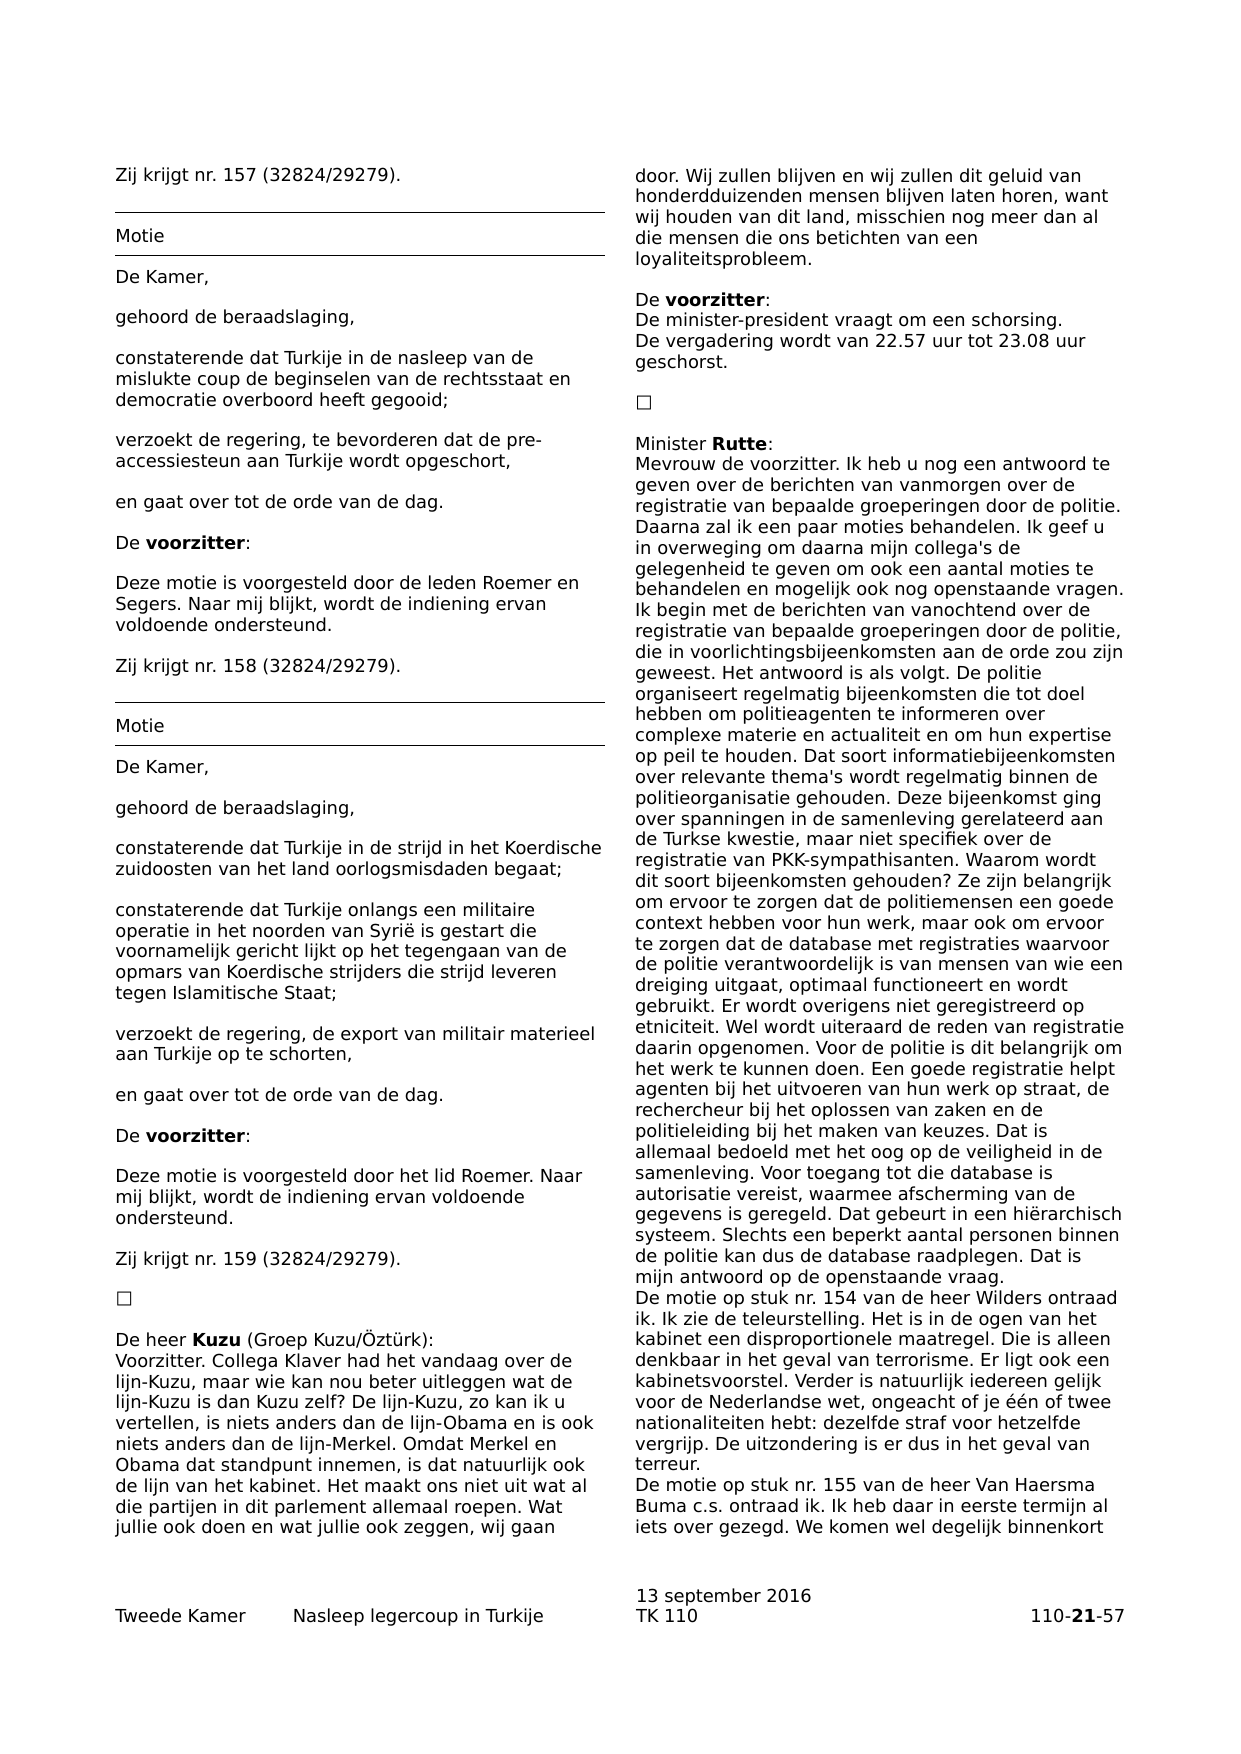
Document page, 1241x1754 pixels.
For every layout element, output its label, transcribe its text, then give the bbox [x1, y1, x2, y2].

text Minister Rutte: [635, 433, 1125, 454]
text Zij krijgt nr. 159 (32824/29279). [115, 1248, 605, 1269]
text Motie [115, 716, 605, 737]
text Deze motie is voorgesteld door het lid Roemer. Naar mij blijkt, wordt de indiening ervan voldoende ondersteund. [115, 1166, 605, 1228]
text Zij krijgt nr. 158 (32824/29279). [115, 655, 605, 676]
text De vergadering wordt van 22.57 uur tot 23.08 uur geschorst. [635, 331, 1125, 373]
text en gaat over tot de orde van de dag. [115, 492, 605, 512]
text De motie op stuk nr. 155 van de heer Van Haersma Buma c.s. ontraad ik. Ik heb daar in eerste termijn al iets over gezegd. We komen wel degelijk binnenkort [635, 1475, 1125, 1537]
text verzoekt de regering, te bevorderen dat de pre-accessiesteun aan Turkije wordt opgeschort, [115, 430, 605, 472]
text gehoord de beraadslaging, [115, 797, 605, 818]
text De motie op stuk nr. 154 van de heer Wilders ontraad ik. Ik zie de teleurstelling. Het is in de ogen van het kabinet een disproportionele maatregel. Die is alleen denkbaar in het geval van terrorisme. Er ligt ook een kabinetsvoorstel. Verder is natuurlijk iedereen gelijk voor de Nederlandse wet, ongeacht of je één of twee nationaliteiten hebt: dezelfde straf voor hetzelfde vergrijp. De uitzondering is er dus in het geval van terreur. [635, 1287, 1125, 1475]
text Motie [115, 226, 605, 247]
text Voorzitter. Collega Klaver had het vandaag over de lijn-Kuzu, maar wie kan nou beter uitleggen wat de lijn-Kuzu is dan Kuzu zelf? De lijn-Kuzu, zo kan ik u vertellen, is niets anders dan de lijn-Obama en is ook niets anders dan de lijn-Merkel. Omdat Merkel en Obama dat standpunt innemen, is dat natuurlijk ook de lijn van het kabinet. Het maakt ons niet uit wat al die partijen in dit parlement allemaal roepen. Wat jullie ook doen en wat jullie ook zeggen, wij gaan [115, 1351, 605, 1538]
text ⬜ [115, 1289, 605, 1310]
text De voorzitter: [635, 289, 1125, 310]
text constaterende dat Turkije in de nasleep van de mislukte coup de beginselen van de rechtsstaat en democratie overboord heeft gegooid; [115, 348, 605, 410]
text en gaat over tot de orde van de dag. [115, 1085, 605, 1106]
text De minister-president vraagt om een schorsing. [635, 310, 1125, 331]
text verzoekt de regering, de export van militair materieel aan Turkije op te schorten, [115, 1023, 605, 1065]
text De voorzitter: [115, 1126, 605, 1146]
text gehoord de beraadslaging, [115, 307, 605, 328]
text Mevrouw de voorzitter. Ik heb u nog een antwoord te geven over de berichten van vanmorgen over de registratie van bepaalde groeperingen door de politie. Daarna zal ik een paar moties behandelen. Ik geef u in overweging om daarna mijn collega's de gelegenheid te geven om ook een aantal moties te behandelen en mogelijk ook nog openstaande vragen. [635, 454, 1125, 600]
text constaterende dat Turkije in de strijd in het Koerdische zuidoosten van het land oorlogsmisdaden begaat; [115, 838, 605, 880]
text De Kamer, [115, 267, 605, 287]
text De Kamer, [115, 757, 605, 777]
text ⬜ [635, 393, 1125, 413]
text door. Wij zullen blijven en wij zullen dit geluid van honderdduizenden mensen blijven laten horen, want wij houden van dit land, misschien nog meer dan al die mensen die ons betichten van een loyaliteitsprobleem. [635, 165, 1125, 269]
text Zij krijgt nr. 157 (32824/29279). [115, 165, 605, 186]
text De heer Kuzu (Groep Kuzu/Öztürk): [115, 1330, 605, 1351]
text De voorzitter: [115, 532, 605, 553]
text constaterende dat Turkije onlangs een militaire operatie in het noorden van Syrië is gestart die voornamelijk gericht lijkt op het tegengaan van de opmars van Koerdische strijders die strijd leveren tegen Islamitische Staat; [115, 900, 605, 1003]
text Ik begin met de berichten van vanochtend over de registratie van bepaalde groeperingen door de politie, die in voorlichtingsbijeenkomsten aan de orde zou zijn geweest. Het antwoord is als volgt. De politie organiseert regelmatig bijeenkomsten die tot doel hebben om politieagenten te informeren over complexe materie en actualiteit en om hun expertise op peil te houden. Dat soort informatiebijeenkomsten over relevante thema's wordt regelmatig binnen de politieorganisatie gehouden. Deze bijeenkomst ging over spanningen in de samenleving gerelateerd aan de Turkse kwestie, maar niet specifiek over de registratie van PKK-sympathisanten. Waarom wordt dit soort bijeenkomsten gehouden? Ze zijn belangrijk om ervoor te zorgen dat de politiemensen een goede context hebben voor hun werk, maar ook om ervoor te zorgen dat de database met registraties waarvoor de politie verantwoordelijk is van mensen van wie een dreiging uitgaat, optimaal functioneert en wordt gebruikt. Er wordt overigens niet geregistreerd op etniciteit. Wel wordt uiteraard de reden van registratie daarin opgenomen. Voor de politie is dit belangrijk om het werk te kunnen doen. Een goede registratie helpt agenten bij het uitvoeren van hun werk op straat, de rechercheur bij het oplossen van zaken en de politieleiding bij het maken van keuzes. Dat is allemaal bedoeld met het oog op de veiligheid in de samenleving. Voor toegang tot die database is autorisatie vereist, waarmee afscherming van de gegevens is geregeld. Dat gebeurt in een hiërarchisch systeem. Slechts een beperkt aantal personen binnen de politie kan dus de database raadplegen. Dat is mijn antwoord op de openstaande vraag. [635, 600, 1125, 1287]
text Deze motie is voorgesteld door de leden Roemer en Segers. Naar mij blijkt, wordt de indiening ervan voldoende ondersteund. [115, 573, 605, 635]
